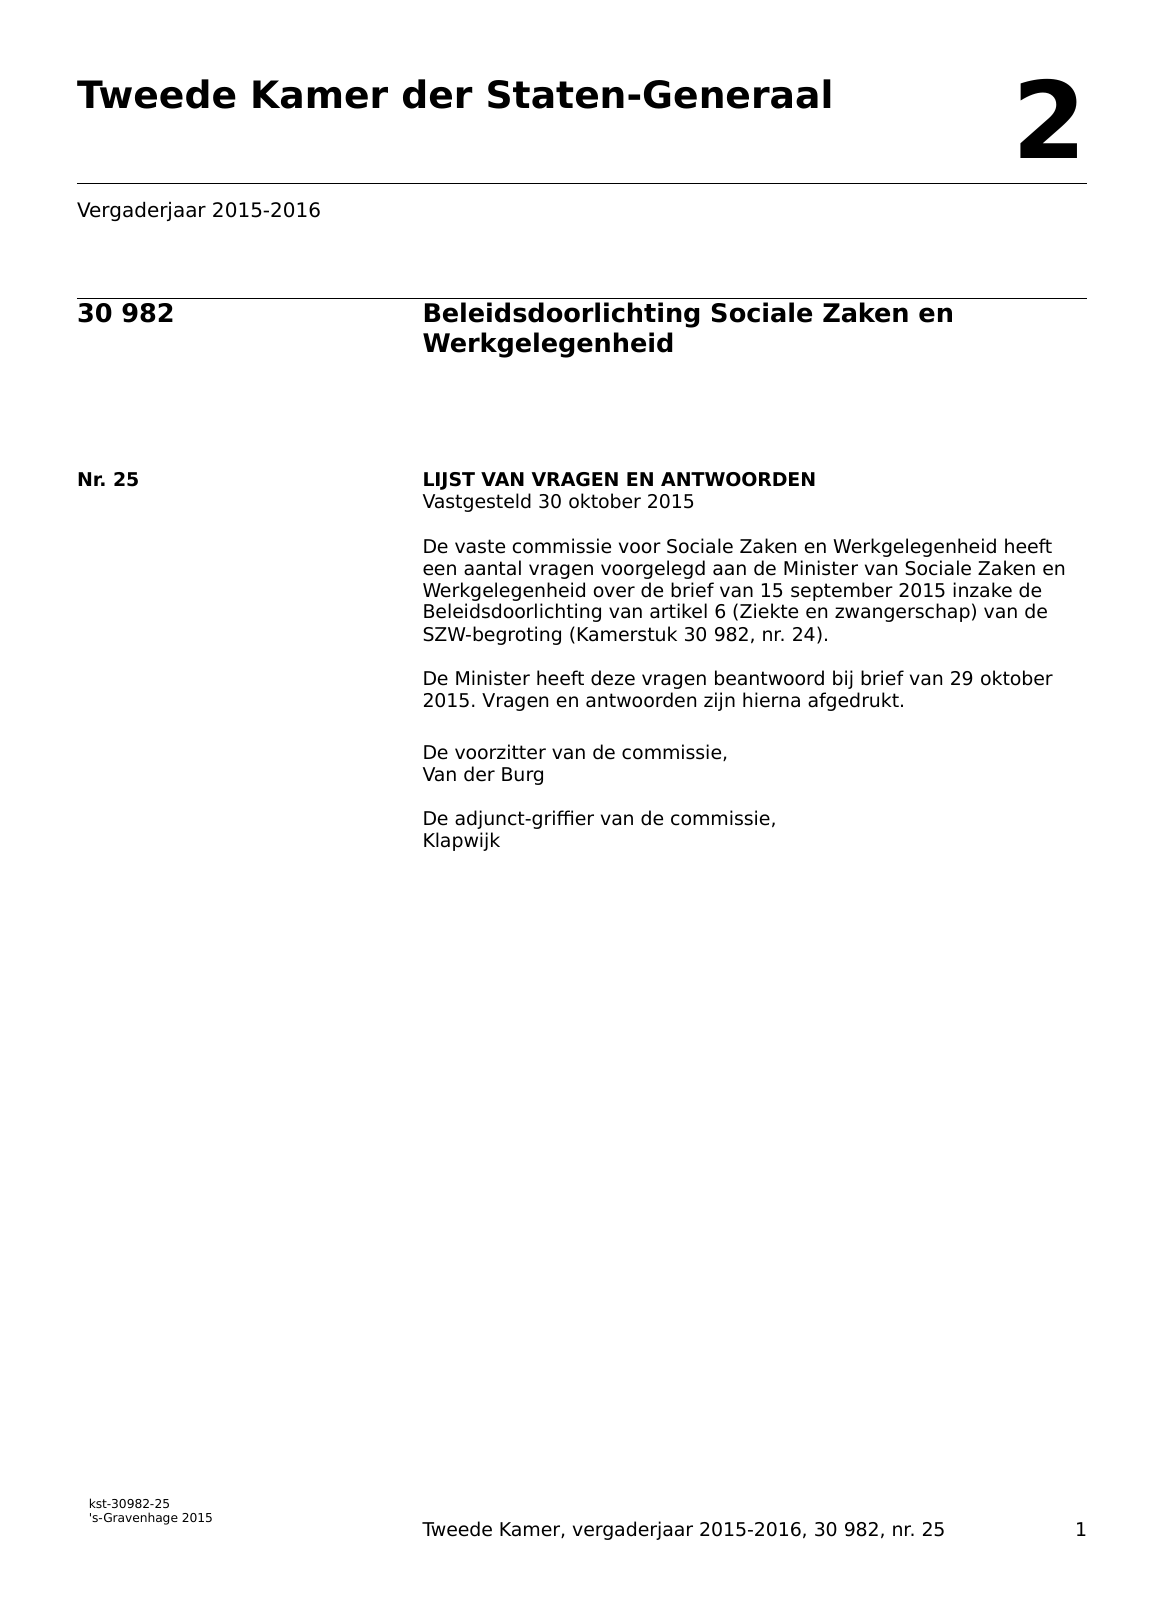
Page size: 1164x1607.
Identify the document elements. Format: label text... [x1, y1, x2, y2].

table_cell Vergaderjaar 2015-2016 [77, 184, 1087, 298]
text De vaste commissie voor Sociale Zaken en Werkgelegenheid heeft een aantal vragen voorgelegd aan de Minister van Sociale Zaken en Werkgelegenheid over de brief van 15 september 2015 inzake de Beleidsdoorlichting van artikel 6 (Ziekte en zwangerschap) van de SZW-begroting (Kamerstuk 30 982, nr. 24). [422, 536, 1087, 645]
subtitle 30 982 Beleidsdoorlichting Sociale Zaken en Werkgelegenheid [77, 299, 1087, 358]
table_header Tweede Kamer der Staten-Generaal [77, 59, 886, 183]
text kst-30982-25 [88, 1497, 323, 1511]
text De voorzitter van de commissie, Van der Burg [422, 742, 1087, 786]
text Vastgesteld 30 oktober 2015 [422, 491, 1087, 513]
text 's-Gravenhage 2015 [88, 1511, 323, 1525]
text De adjunct-griffier van de commissie, Klapwijk [422, 808, 1087, 852]
subtitle Nr. 25 LIJST VAN VRAGEN EN ANTWOORDEN [77, 469, 1087, 491]
table_header 2 [886, 59, 1087, 183]
text De Minister heeft deze vragen beantwoord bij brief van 29 oktober 2015. Vragen en antwoorden zijn hierna afgedrukt. [422, 668, 1087, 712]
